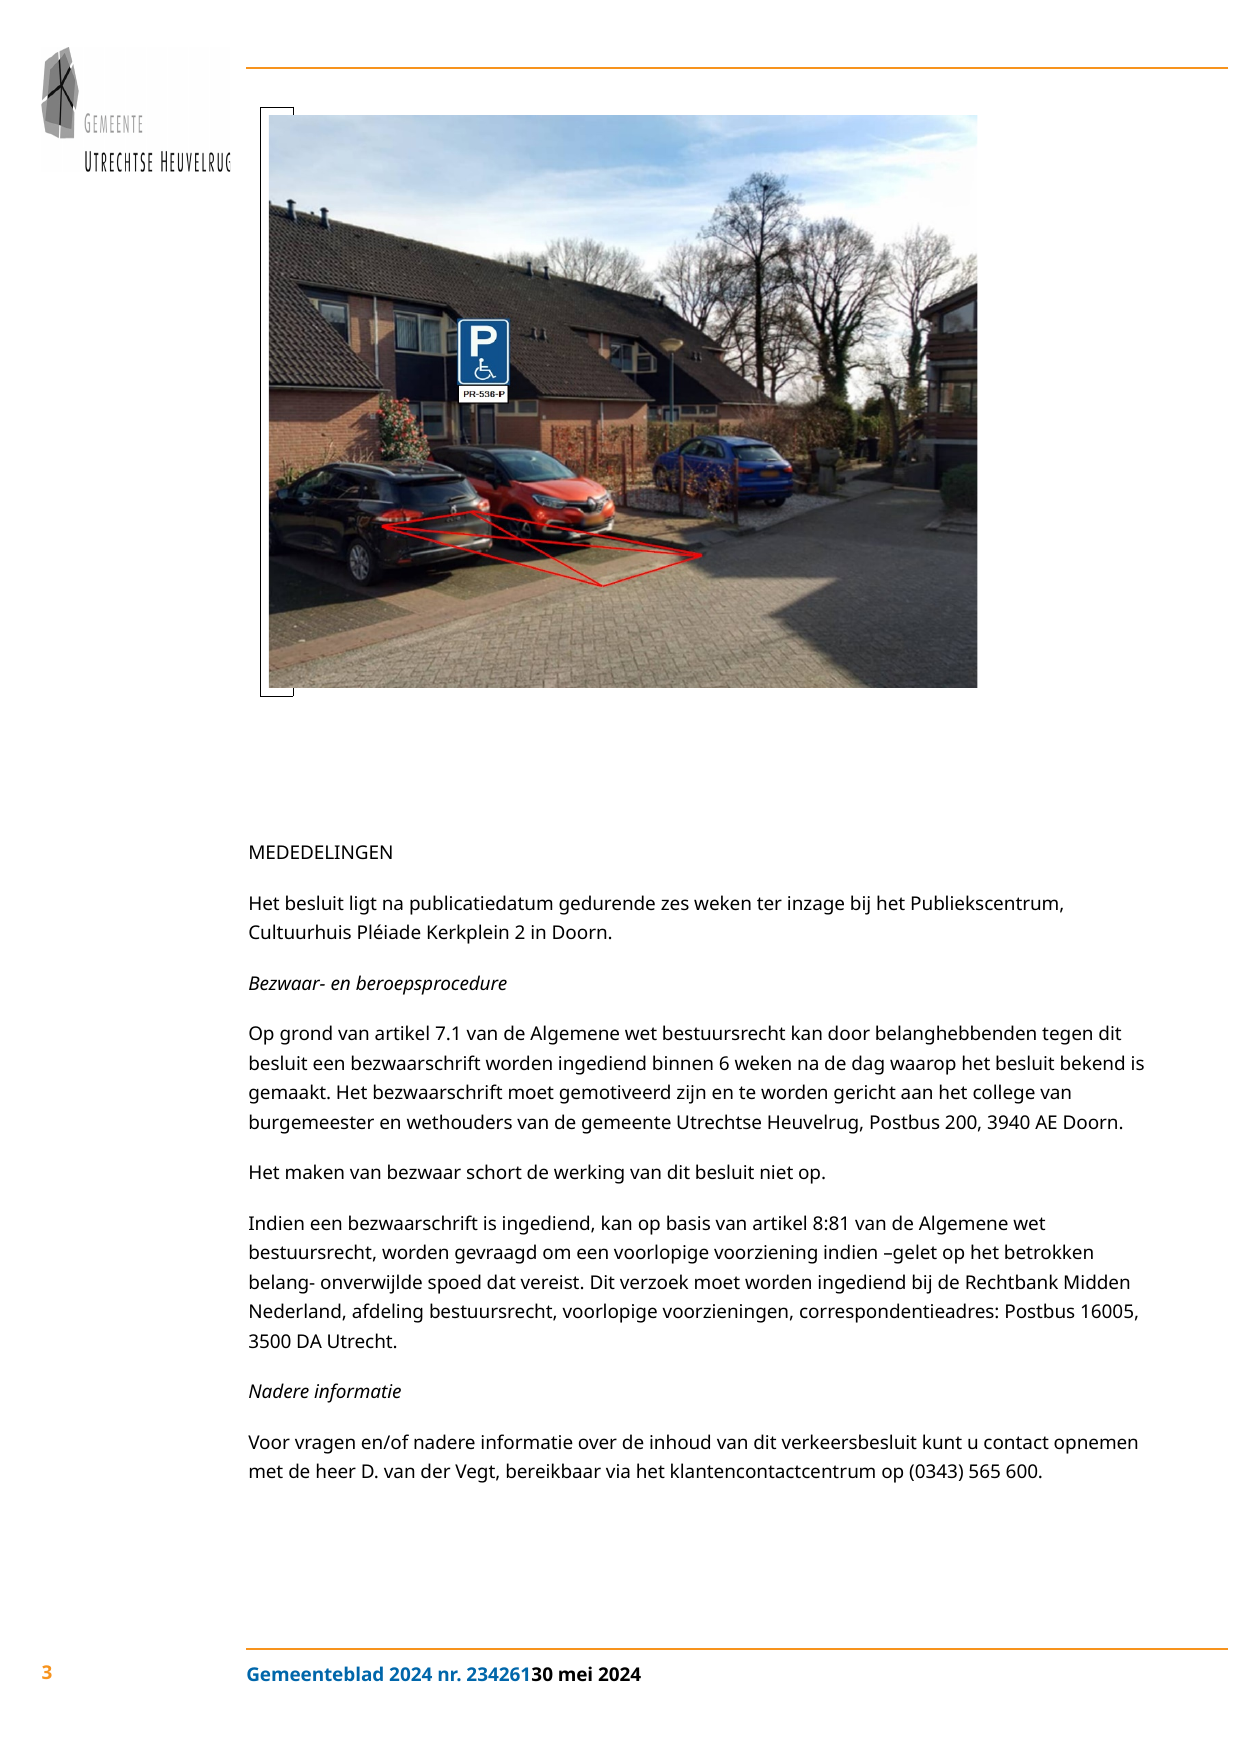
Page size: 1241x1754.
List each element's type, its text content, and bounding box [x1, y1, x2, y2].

text Voor vragen en/of nadere informatie over de inhoud van dit verkeersbesluit kunt u contact opnemen met de heer D. van der Vegt, bereikbaar via het klantencontactcentrum op (0343) 565 600. [248, 1429, 1152, 1484]
text MEDEDELINGEN [248, 839, 1152, 865]
text Het maken van bezwaar schort de werking van dit besluit niet op. [248, 1159, 1152, 1185]
picture [268, 115, 978, 688]
text Het besluit ligt na publicatiedatum gedurende zes weken ter inzage bij het Publiekscentrum, Cultuurhuis Pléiade Kerkplein 2 in Doorn. [248, 890, 1152, 945]
text Nadere informatie [248, 1378, 1152, 1404]
picture [41, 47, 231, 172]
text Op grond van artikel 7.1 van de Algemene wet bestuursrecht kan door belanghebbenden tegen dit besluit een bezwaarschrift worden ingediend binnen 6 weken na de dag waarop het besluit bekend is gemaakt. Het bezwaarschrift moet gemotiveerd zijn en te worden gericht aan het college van burgemeester en wethouders van de gemeente Utrechtse Heuvelrug, Postbus 200, 3940 AE Doorn. [248, 1020, 1152, 1134]
text Indien een bezwaarschrift is ingediend, kan op basis van artikel 8:81 van de Algemene wet bestuursrecht, worden gevraagd om een voorlopige voorziening indien –gelet op het betrokken belang- onverwijlde spoed dat vereist. Dit verzoek moet worden ingediend bij de Rechtbank Midden Nederland, afdeling bestuursrecht, voorlopige voorzieningen, correspondentieadres: Postbus 16005, 3500 DA Utrecht. [248, 1210, 1152, 1354]
text Bezwaar- en beroepsprocedure [248, 970, 1152, 995]
